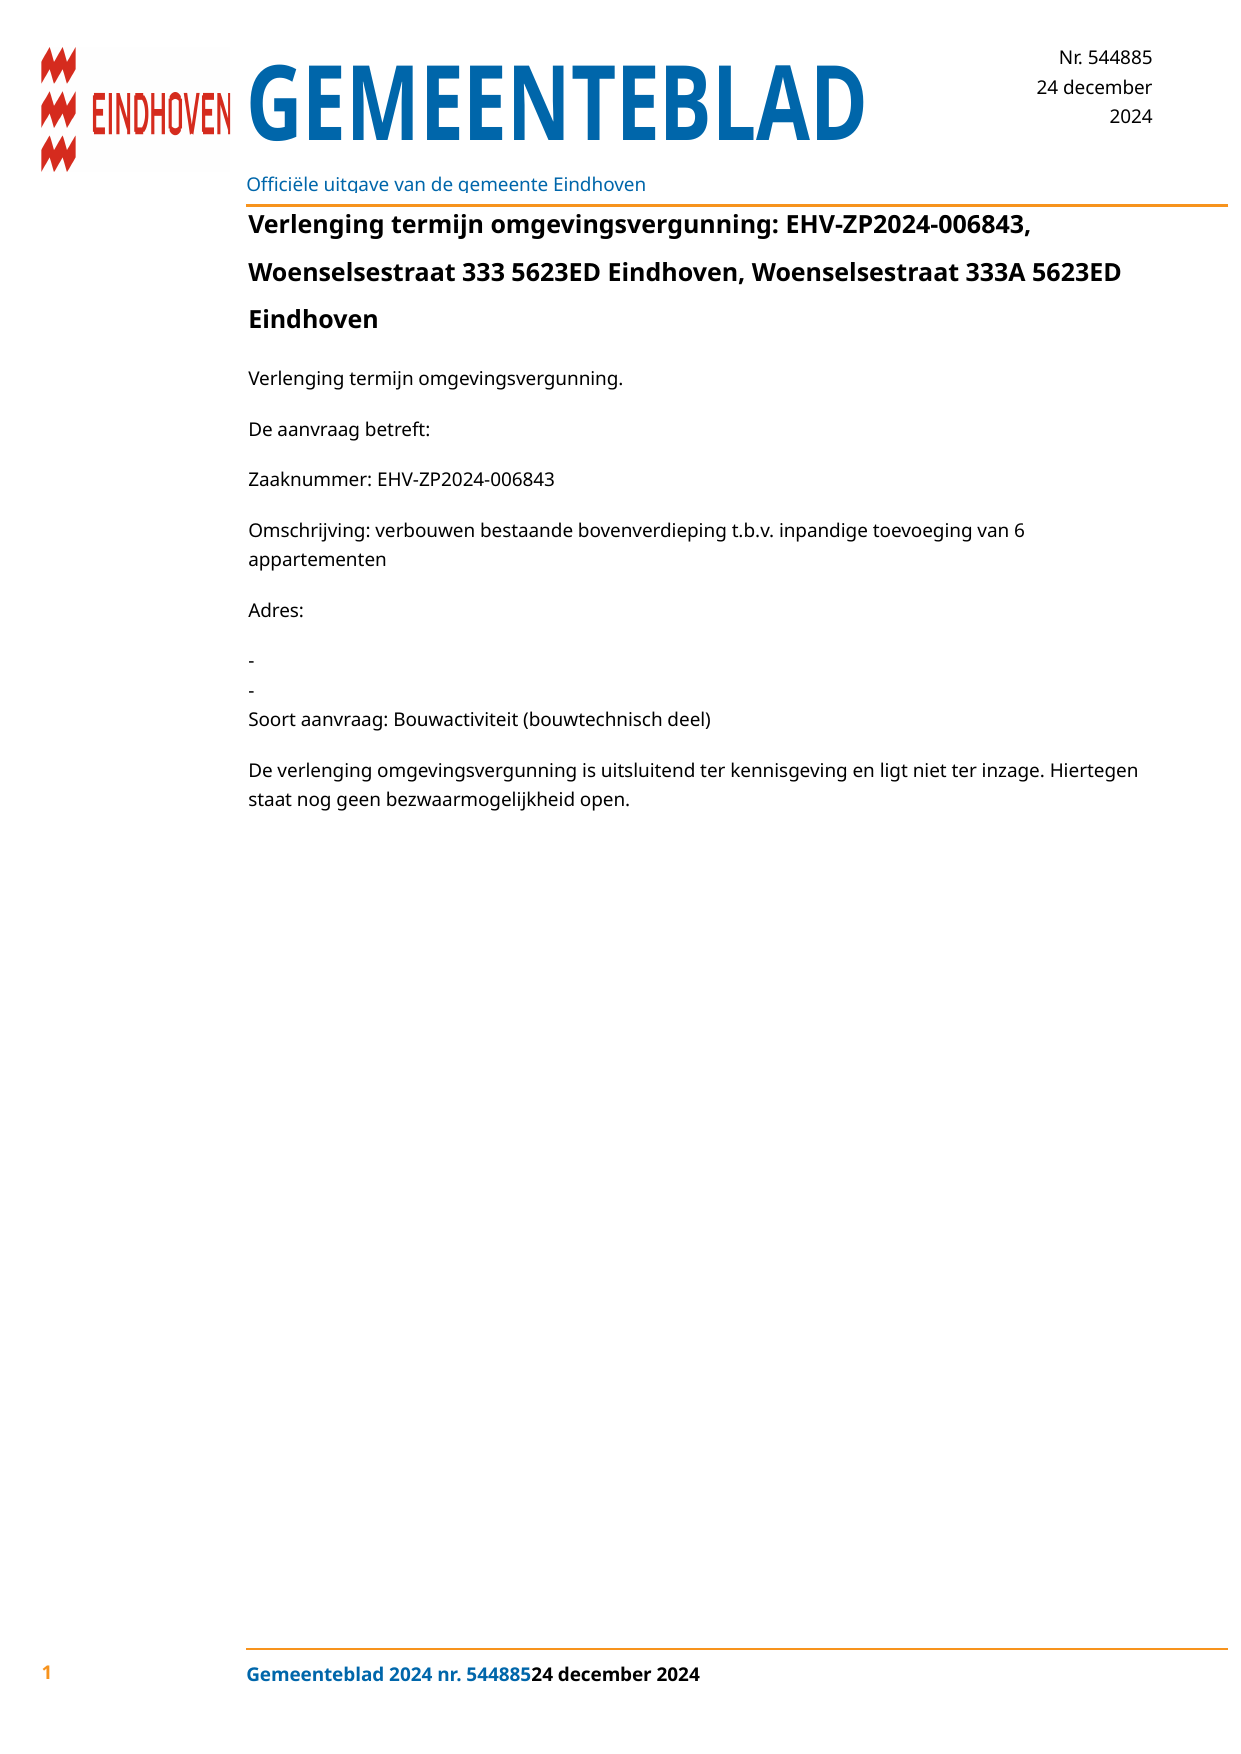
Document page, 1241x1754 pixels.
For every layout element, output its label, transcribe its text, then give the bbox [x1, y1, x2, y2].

text Zaaknummer: EHV-ZP2024-006843 [248, 466, 1152, 492]
text De aanvraag betreft: [248, 416, 1152, 442]
text Verlenging termijn omgevingsvergunning. [248, 366, 1152, 391]
text Verlenging termijn omgevingsvergunning: EHV-ZP2024-006843, Woenselsestraat 333 5623ED Eindhoven, Woenselsestraat 333A 5623ED Eindhoven [248, 207, 1152, 336]
text De verlenging omgevingsvergunning is uitsluitend ter kennisgeving en ligt niet ter inzage. Hiertegen staat nog geen bezwaarmogelijkheid open. [248, 757, 1152, 812]
text Omschrijving: verbouwen bestaande bovenverdieping t.b.v. inpandige toevoeging van 6 appartementen [248, 517, 1152, 572]
picture [41, 47, 231, 172]
text Soort aanvraag: Bouwactiviteit (bouwtechnisch deel) [248, 706, 1152, 732]
text Adres: [248, 597, 1152, 622]
